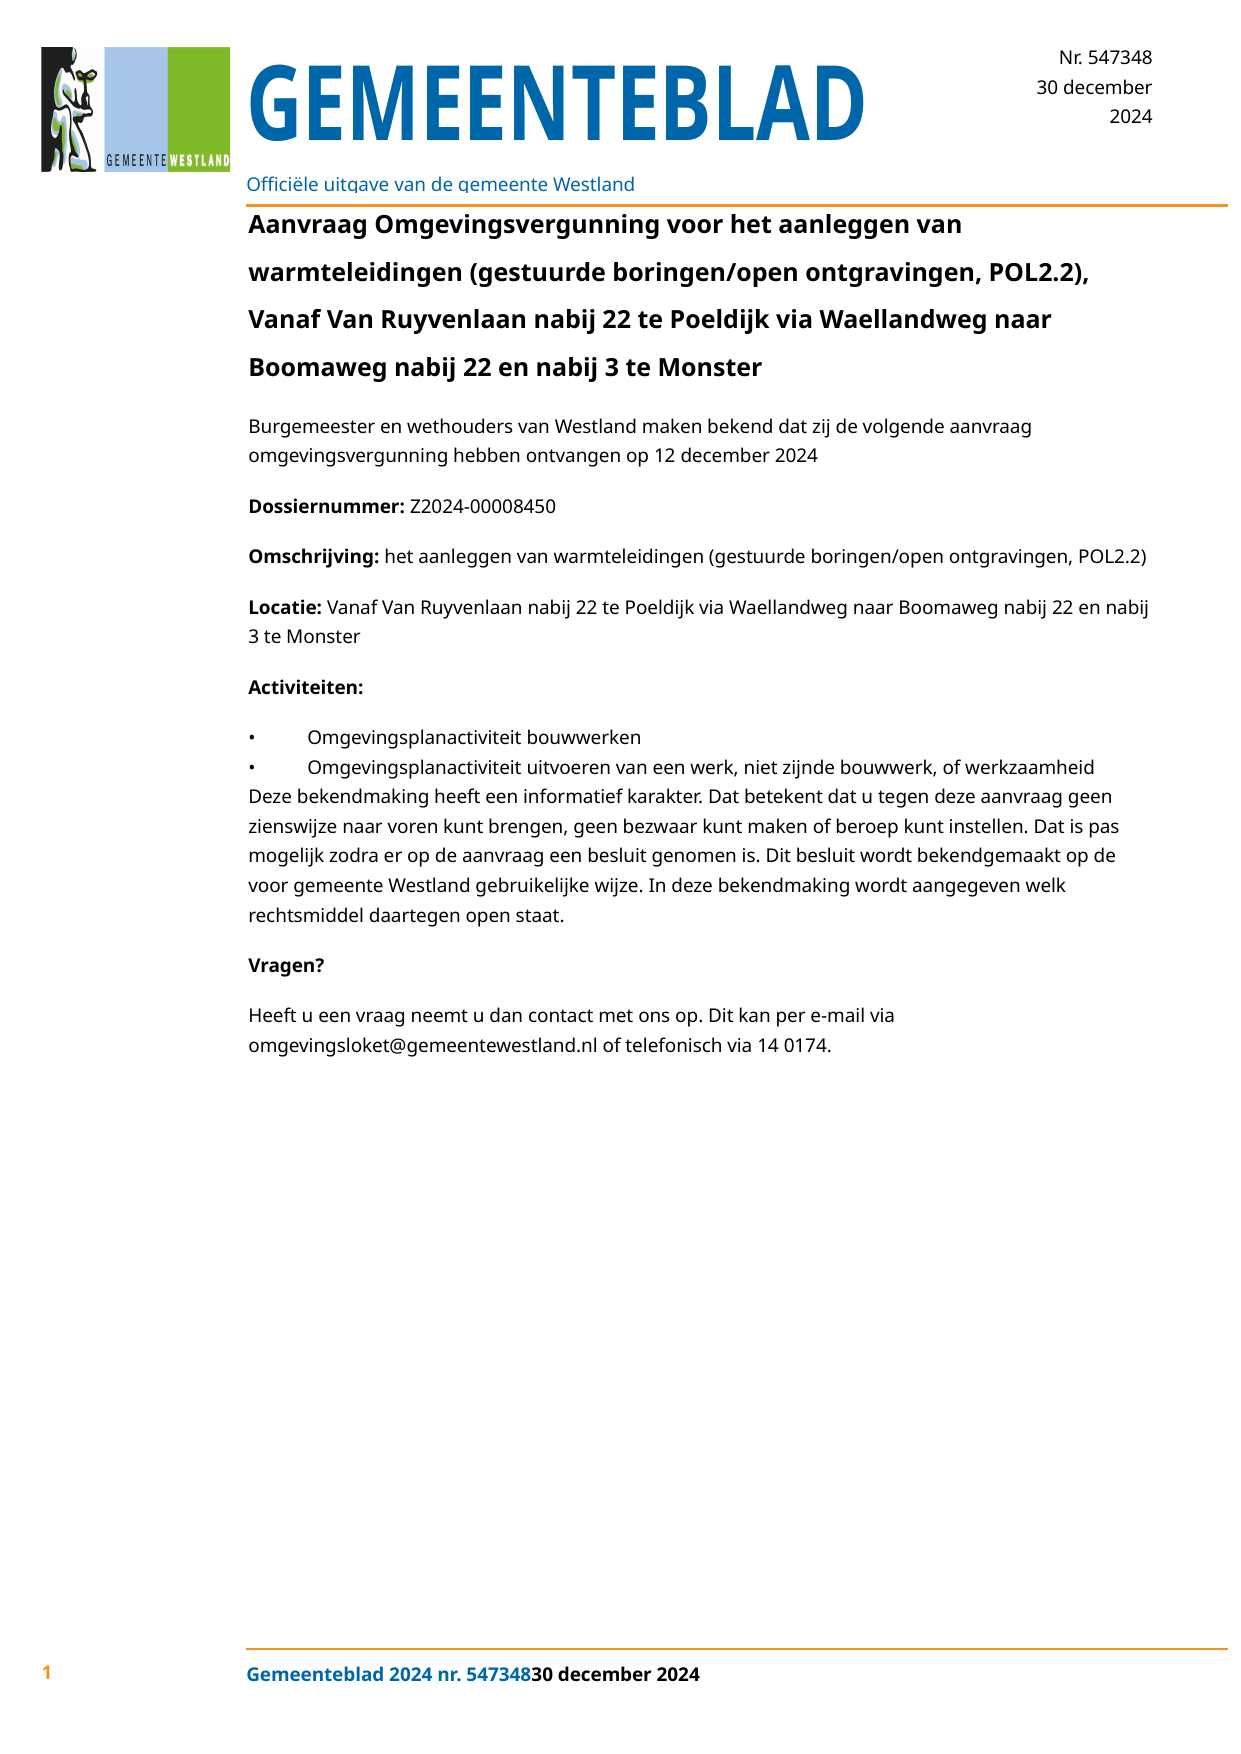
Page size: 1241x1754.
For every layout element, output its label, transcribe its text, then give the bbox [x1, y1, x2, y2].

text Burgemeester en wethouders van Westland maken bekend dat zij de volgende aanvraag omgevingsvergunning hebben ontvangen op 12 december 2024 [248, 413, 1152, 468]
text Locatie: Vanaf Van Ruyvenlaan nabij 22 te Poeldijk via Waellandweg naar Boomaweg nabij 22 en nabij 3 te Monster [248, 594, 1152, 649]
list Omgevingsplanactiviteit bouwwerken [248, 724, 1152, 750]
text Activiteiten: [248, 674, 1152, 700]
text Dossiernummer: Z2024-00008450 [248, 493, 1152, 519]
text Omschrijving: het aanleggen van warmteleidingen (gestuurde boringen/open ontgravingen, POL2.2) [248, 543, 1152, 569]
text Vragen? [248, 952, 1152, 978]
text Aanvraag Omgevingsvergunning voor het aanleggen van warmteleidingen (gestuurde boringen/open ontgravingen, POL2.2), Vanaf Van Ruyvenlaan nabij 22 te Poeldijk via Waellandweg naar Boomaweg nabij 22 en nabij 3 te Monster [248, 207, 1152, 384]
text Heeft u een vraag neemt u dan contact met ons op. Dit kan per e-mail via omgevingsloket@gemeentewestland.nl of telefonisch via 14 0174. [248, 1003, 1152, 1058]
text Deze bekendmaking heeft een informatief karakter. Dat betekent dat u tegen deze aanvraag geen zienswijze naar voren kunt brengen, geen bezwaar kunt maken of beroep kunt instellen. Dat is pas mogelijk zodra er op de aanvraag een besluit genomen is. Dit besluit wordt bekendgemaakt op de voor gemeente Westland gebruikelijke wijze. In deze bekendmaking wordt aangegeven welk rechtsmiddel daartegen open staat. [248, 783, 1152, 928]
picture [41, 47, 231, 172]
list Omgevingsplanactiviteit uitvoeren van een werk, niet zijnde bouwwerk, of werkzaamheid [248, 754, 1152, 780]
